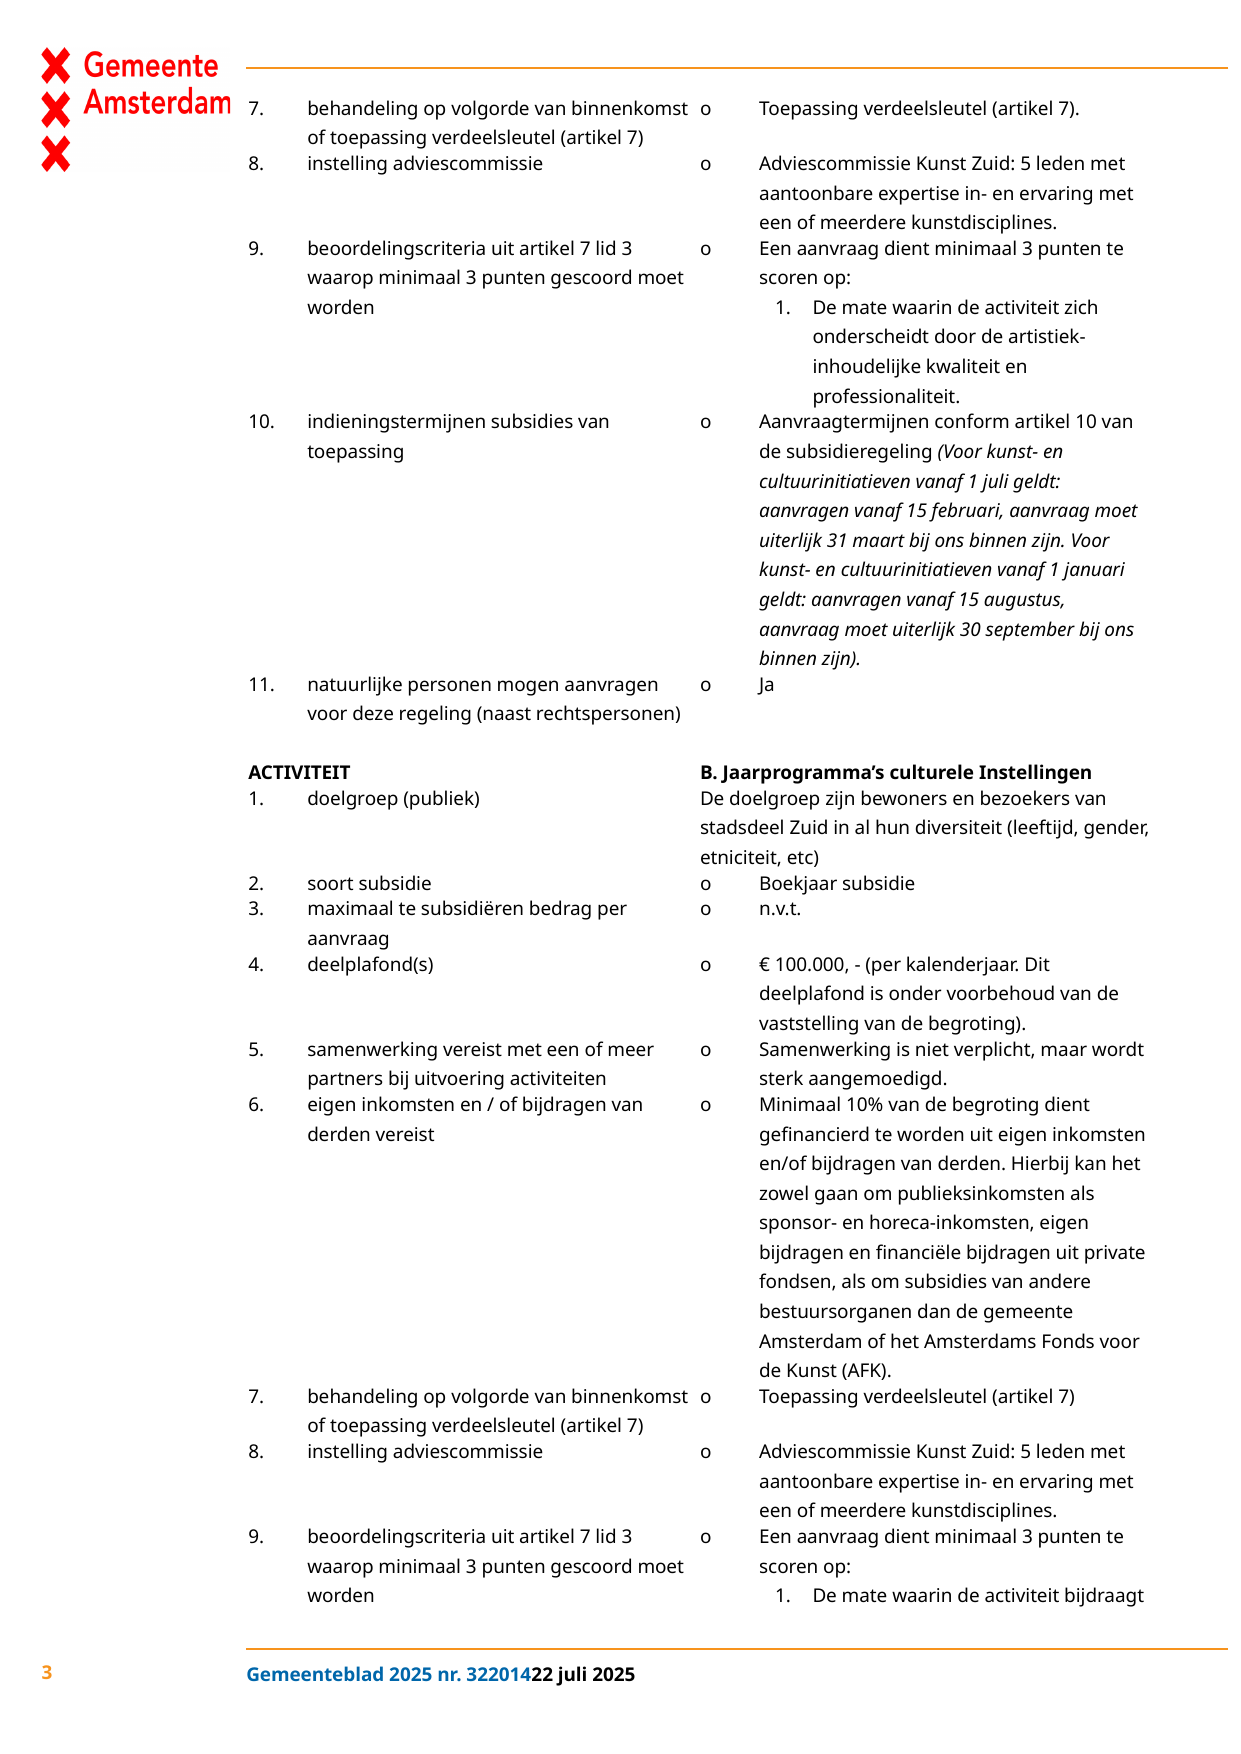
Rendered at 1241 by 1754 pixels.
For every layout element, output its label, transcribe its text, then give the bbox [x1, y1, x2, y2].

table_cell Een aanvraag dient minimaal 3 punten te scoren op: De mate waarin de activiteit zich onderscheidt door de artistiek-inhoudelijke kwaliteit en professionaliteit. [700, 235, 1152, 409]
table_cell Samenwerking is niet verplicht, maar wordt sterk aangemoedigd. [700, 1036, 1152, 1091]
table_cell natuurlijke personen mogen aanvragen voor deze regeling (naast rechtspersonen) [248, 671, 700, 726]
table_cell Adviescommissie Kunst Zuid: 5 leden met aantoonbare expertise in- en ervaring met een of meerdere kunstdisciplines. [700, 150, 1152, 235]
table_header ACTIVITEIT [248, 759, 700, 785]
table_cell De doelgroep zijn bewoners en bezoekers van stadsdeel Zuid in al hun diversiteit (leeftijd, gender, etniciteit, etc) [700, 785, 1152, 870]
table_cell Minimaal 10% van de begroting dient gefinancierd te worden uit eigen inkomsten en/of bijdragen van derden. Hierbij kan het zowel gaan om publieksinkomsten als sponsor- en horeca-inkomsten, eigen bijdragen en financiële bijdragen uit private fondsen, als om subsidies van andere bestuursorganen dan de gemeente Amsterdam of het Amsterdams Fonds voor de Kunst (AFK). [700, 1091, 1152, 1383]
table_cell € 100.000, - (per kalenderjaar. Dit deelplafond is onder voorbehoud van de vaststelling van de begroting). [700, 951, 1152, 1036]
table_cell Toepassing verdeelsleutel (artikel 7). [700, 95, 1152, 150]
table_cell samenwerking vereist met een of meer partners bij uitvoering activiteiten [248, 1036, 700, 1091]
table_cell Ja [700, 671, 1152, 726]
table_cell instelling adviescommissie [248, 150, 700, 235]
table_cell beoordelingscriteria uit artikel 7 lid 3 waarop minimaal 3 punten gescoord moet worden [248, 235, 700, 409]
table_cell instelling adviescommissie [248, 1439, 700, 1523]
table_cell Adviescommissie Kunst Zuid: 5 leden met aantoonbare expertise in- en ervaring met een of meerdere kunstdisciplines. [700, 1439, 1152, 1523]
picture [41, 47, 231, 172]
table_cell beoordelingscriteria uit artikel 7 lid 3 waarop minimaal 3 punten gescoord moet worden [248, 1523, 700, 1608]
table_header B. Jaarprogramma’s culturele Instellingen [700, 759, 1152, 785]
table_cell Toepassing verdeelsleutel (artikel 7) [700, 1383, 1152, 1438]
table_cell indieningstermijnen subsidies van toepassing [248, 409, 700, 671]
table_cell Boekjaar subsidie [700, 870, 1152, 896]
table_cell doelgroep (publiek) [248, 785, 700, 870]
table_cell behandeling op volgorde van binnenkomst of toepassing verdeelsleutel (artikel 7) [248, 1383, 700, 1438]
table_cell deelplafond(s) [248, 951, 700, 1036]
table_cell eigen inkomsten en / of bijdragen van derden vereist [248, 1091, 700, 1383]
table_cell Een aanvraag dient minimaal 3 punten te scoren op: De mate waarin de activiteit bijdraagt [700, 1523, 1152, 1608]
table_cell Aanvraagtermijnen conform artikel 10 van de subsidieregeling (Voor kunst- en cultuurinitiatieven vanaf 1 juli geldt: aanvragen vanaf 15 februari, aanvraag moet uiterlijk 31 maart bij ons binnen zijn. Voor kunst- en cultuurinitiatieven vanaf 1 januari geldt: aanvragen vanaf 15 augustus, aanvraag moet uiterlijk 30 september bij ons binnen zijn). [700, 409, 1152, 671]
table_cell behandeling op volgorde van binnenkomst of toepassing verdeelsleutel (artikel 7) [248, 95, 700, 150]
table_cell n.v.t. [700, 896, 1152, 951]
table_cell maximaal te subsidiëren bedrag per aanvraag [248, 896, 700, 951]
table_cell soort subsidie [248, 870, 700, 896]
